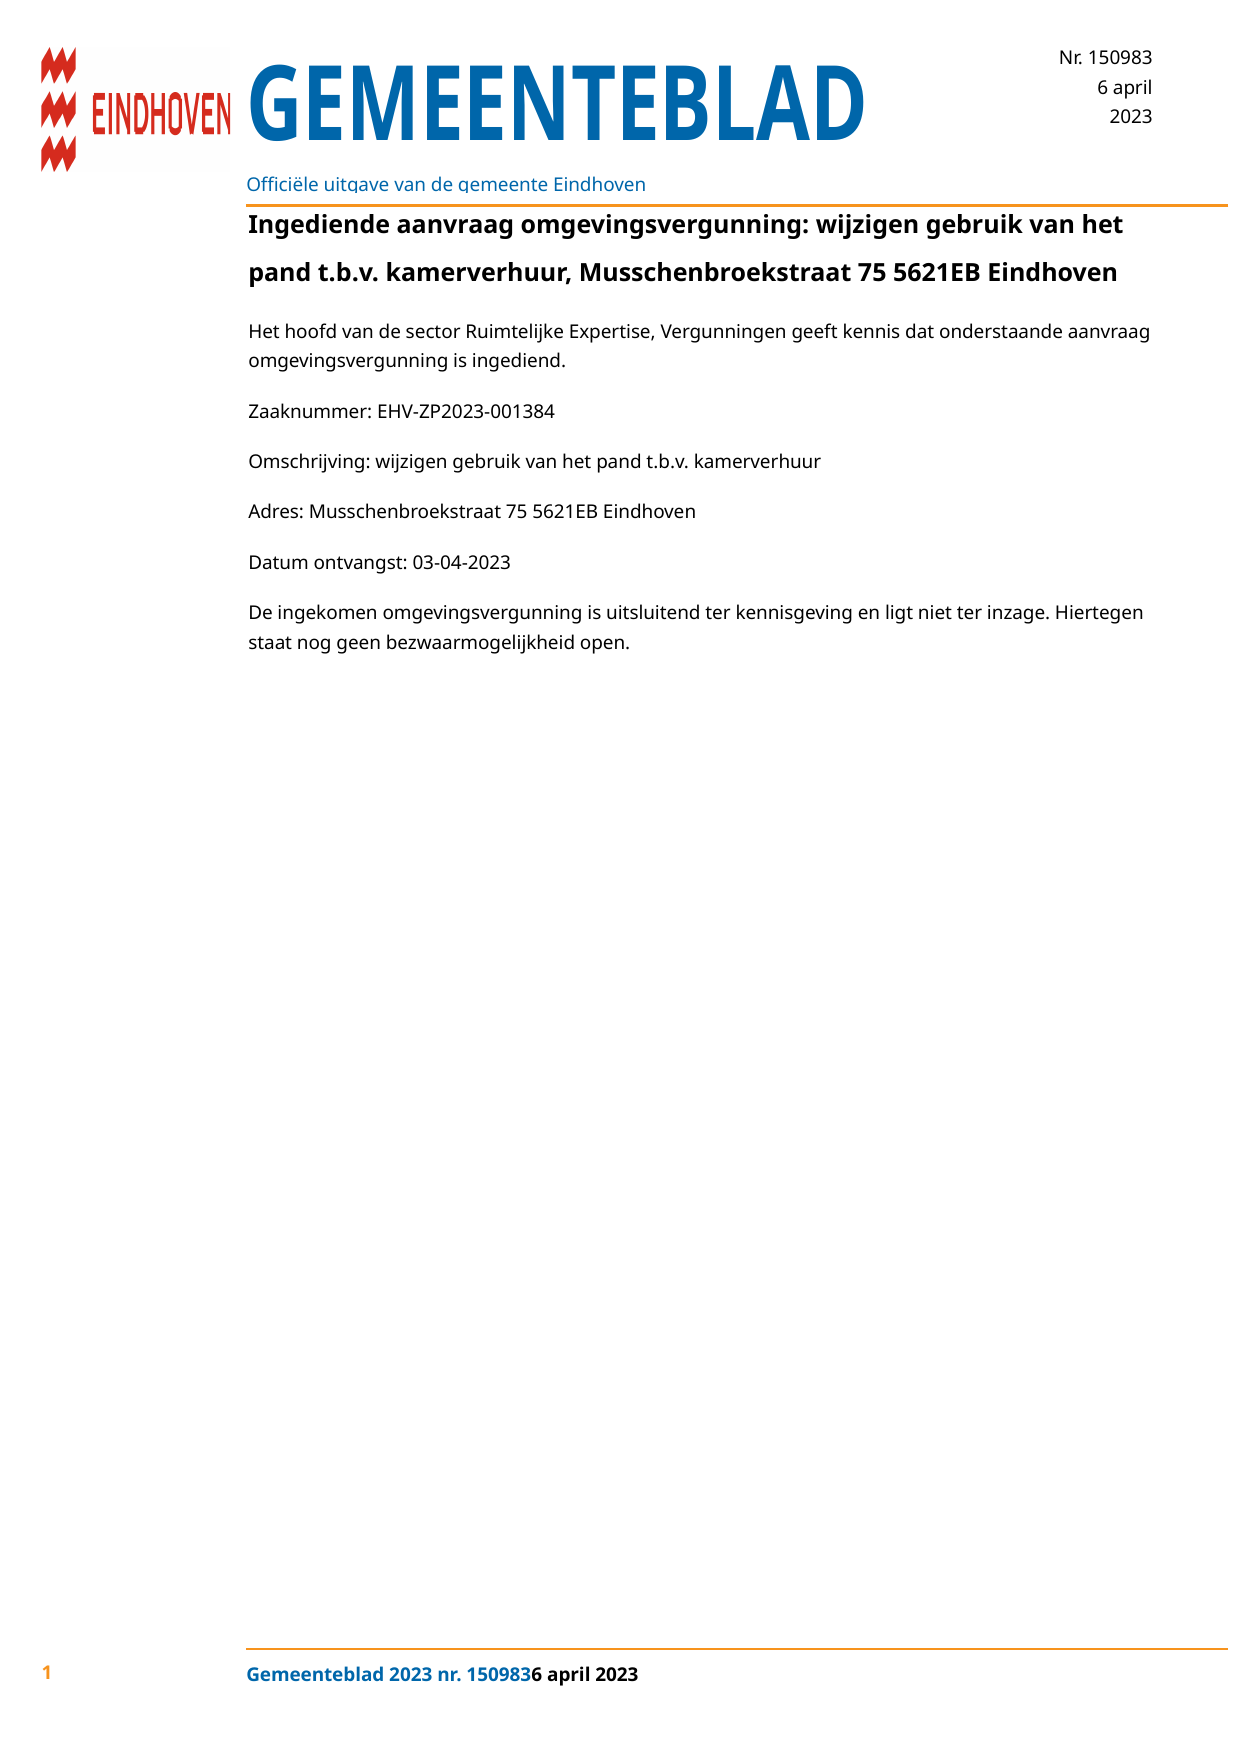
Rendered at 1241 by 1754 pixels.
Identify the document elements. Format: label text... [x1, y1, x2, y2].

text De ingekomen omgevingsvergunning is uitsluitend ter kennisgeving en ligt niet ter inzage. Hiertegen staat nog geen bezwaarmogelijkheid open. [248, 599, 1152, 655]
text Adres: Musschenbroekstraat 75 5621EB Eindhoven [248, 499, 1152, 524]
picture [41, 47, 231, 172]
text Ingediende aanvraag omgevingsvergunning: wijzigen gebruik van het pand t.b.v. kamerverhuur, Musschenbroekstraat 75 5621EB Eindhoven [248, 207, 1152, 288]
text Zaaknummer: EHV-ZP2023-001384 [248, 398, 1152, 424]
text Het hoofd van de sector Ruimtelijke Expertise, Vergunningen geeft kennis dat onderstaande aanvraag omgevingsvergunning is ingediend. [248, 318, 1152, 373]
text Omschrijving: wijzigen gebruik van het pand t.b.v. kamerverhuur [248, 448, 1152, 474]
text Datum ontvangst: 03-04-2023 [248, 549, 1152, 575]
